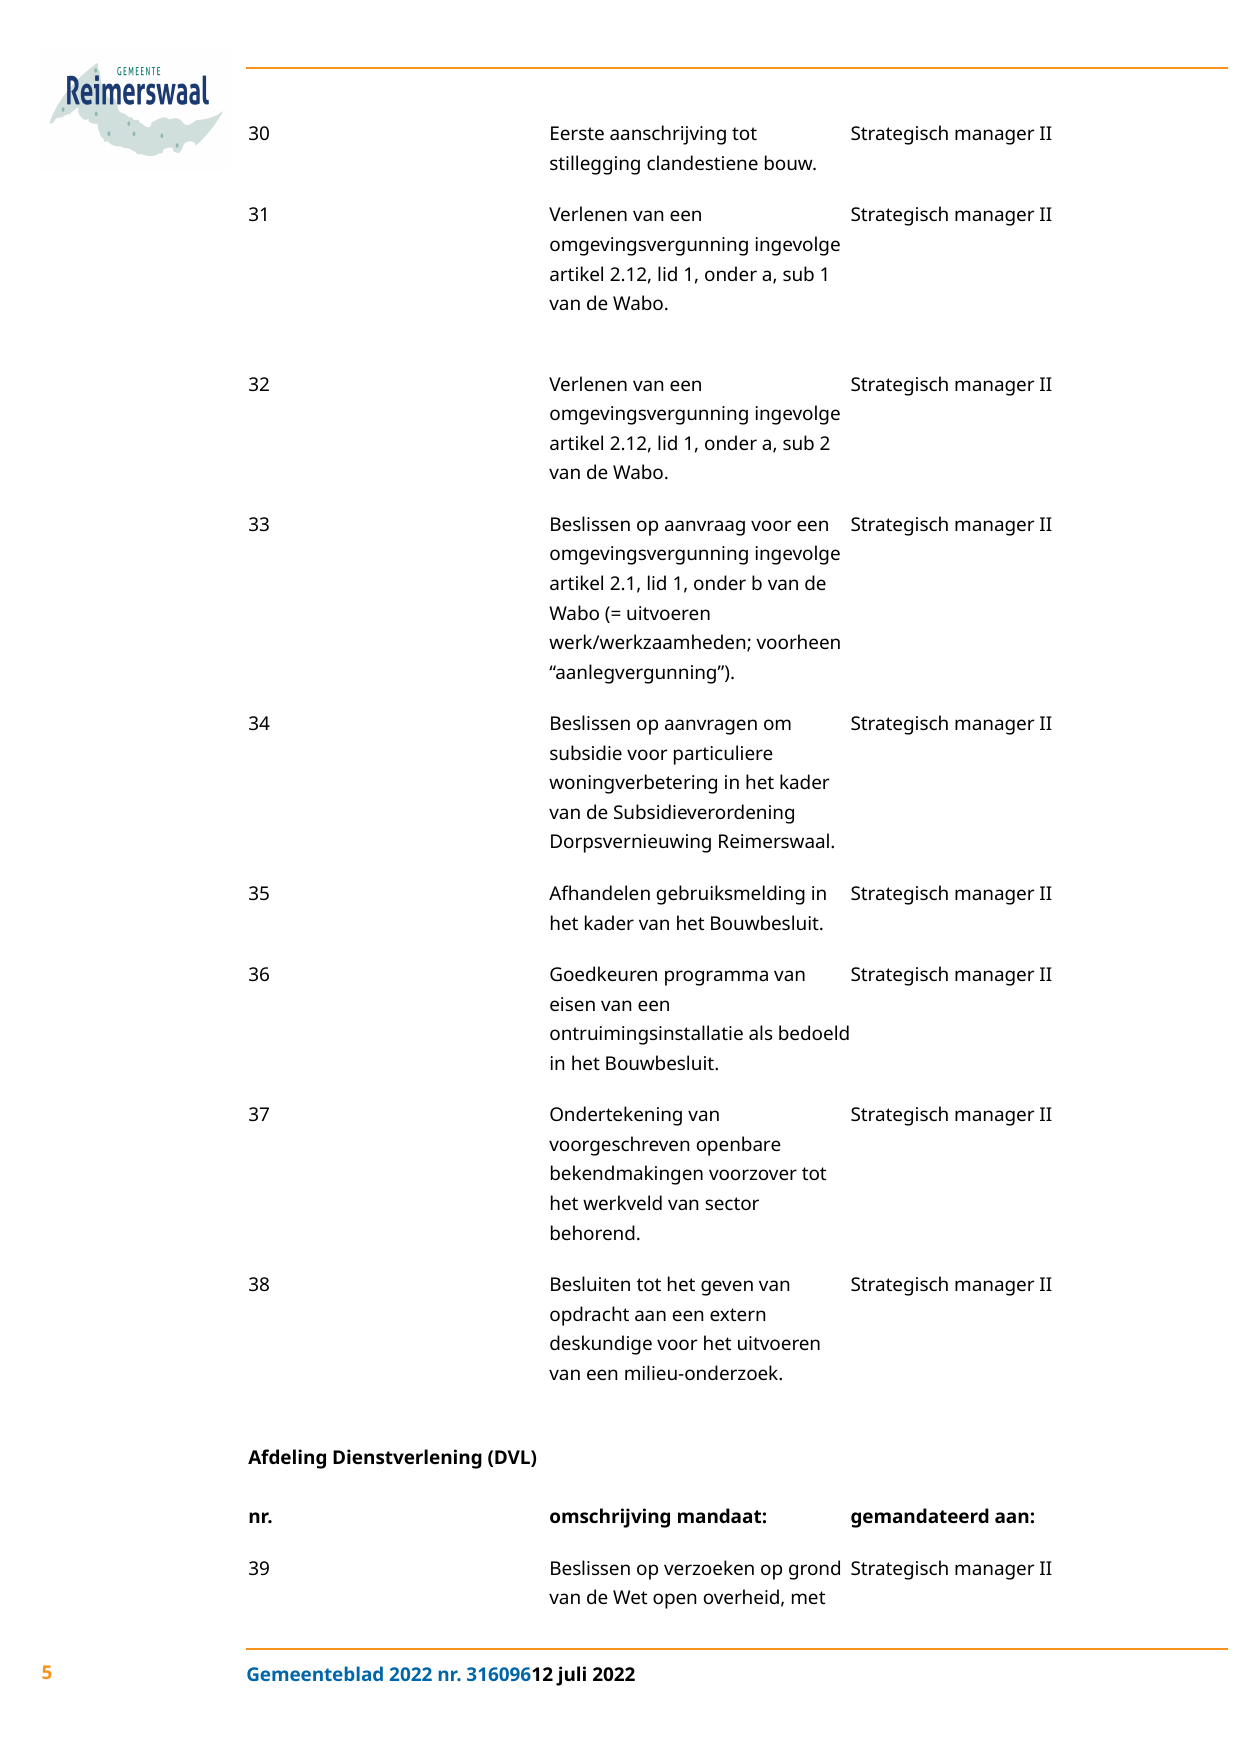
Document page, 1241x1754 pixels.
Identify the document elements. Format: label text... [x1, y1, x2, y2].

table_cell Strategisch manager II [850, 371, 1152, 485]
table_cell [850, 1529, 1152, 1555]
table_cell Verlenen van een omgevingsvergunning ingevolge artikel 2.12, lid 1, onder a, sub 1 van de Wabo. [549, 202, 850, 316]
table_cell 33 [248, 511, 549, 685]
table_cell [248, 936, 549, 961]
table_cell [850, 936, 1152, 961]
table_cell 37 [248, 1101, 549, 1246]
table_cell [850, 316, 1152, 342]
table_header omschrijving mandaat: [549, 1504, 850, 1529]
table_cell 34 [248, 710, 549, 854]
table_cell Goedkeuren programma van eisen van een ontruimingsinstallatie als bedoeld in het Bouwbesluit. [549, 961, 850, 1076]
table_cell [549, 936, 850, 961]
table_cell [248, 1529, 549, 1555]
table_cell [248, 485, 549, 511]
picture [41, 47, 231, 172]
table_cell [248, 176, 549, 202]
table_cell Ondertekening van voorgeschreven openbare bekendmakingen voorzover tot het werkveld van sector behorend. [549, 1101, 850, 1246]
table_cell Afhandelen gebruiksmelding in het kader van het Bouwbesluit. [549, 880, 850, 936]
table_cell [549, 485, 850, 511]
table_cell Beslissen op verzoeken op grond van de Wet open overheid, met [549, 1555, 850, 1610]
table_cell Beslissen op aanvraag voor een omgevingsvergunning ingevolge artikel 2.1, lid 1, onder b van de Wabo (= uitvoeren werk/werkzaamheden; voorheen “aanlegvergunning”). [549, 511, 850, 685]
table_cell Strategisch manager II [850, 1271, 1152, 1386]
table_cell [850, 95, 1152, 121]
table_header gemandateerd aan: [850, 1504, 1152, 1529]
table_cell 39 [248, 1555, 549, 1610]
text Afdeling Dienstverlening (DVL) [248, 1444, 1152, 1470]
table_header [549, 345, 850, 371]
table_cell Strategisch manager II [850, 202, 1152, 316]
table_cell Strategisch manager II [850, 1101, 1152, 1246]
table_cell [850, 485, 1152, 511]
table_cell 35 [248, 880, 549, 936]
table_cell [248, 1076, 549, 1101]
table_cell [248, 1246, 549, 1271]
table_cell [248, 685, 549, 710]
table_cell Strategisch manager II [850, 511, 1152, 685]
table_header [248, 345, 549, 371]
table_cell [549, 316, 850, 342]
table_cell [549, 1076, 850, 1101]
table_cell [549, 1386, 850, 1411]
table_cell 30 [248, 121, 549, 176]
table_cell 36 [248, 961, 549, 1076]
table_cell Besluiten tot het geven van opdracht aan een extern deskundige voor het uitvoeren van een milieu-onderzoek. [549, 1271, 850, 1386]
table_cell [549, 1246, 850, 1271]
table_cell [850, 685, 1152, 710]
table_cell Verlenen van een omgevingsvergunning ingevolge artikel 2.12, lid 1, onder a, sub 2 van de Wabo. [549, 371, 850, 485]
table_cell [850, 1386, 1152, 1411]
table_cell [850, 1076, 1152, 1101]
table_cell Beslissen op aanvragen om subsidie voor particuliere woningverbetering in het kader van de Subsidieverordening Dorpsvernieuwing Reimerswaal. [549, 710, 850, 854]
table_cell [549, 95, 850, 121]
table_cell Strategisch manager II [850, 961, 1152, 1076]
table_cell [850, 855, 1152, 880]
table_cell [850, 176, 1152, 202]
table_cell [549, 176, 850, 202]
table_cell Strategisch manager II [850, 710, 1152, 854]
table_cell 32 [248, 371, 549, 485]
table_cell [248, 316, 549, 342]
table_cell [248, 855, 549, 880]
table_cell [549, 1529, 850, 1555]
table_header nr. [248, 1504, 549, 1529]
table_header [850, 345, 1152, 371]
table_cell [549, 685, 850, 710]
table_cell Eerste aanschrijving tot stillegging clandestiene bouw. [549, 121, 850, 176]
table_cell [248, 1386, 549, 1411]
table_cell [850, 1246, 1152, 1271]
table_cell 31 [248, 202, 549, 316]
table_cell 38 [248, 1271, 549, 1386]
table_cell Strategisch manager II [850, 880, 1152, 936]
table_cell [549, 855, 850, 880]
table_cell [248, 95, 549, 121]
table_cell Strategisch manager II [850, 121, 1152, 176]
table_cell Strategisch manager II [850, 1555, 1152, 1610]
